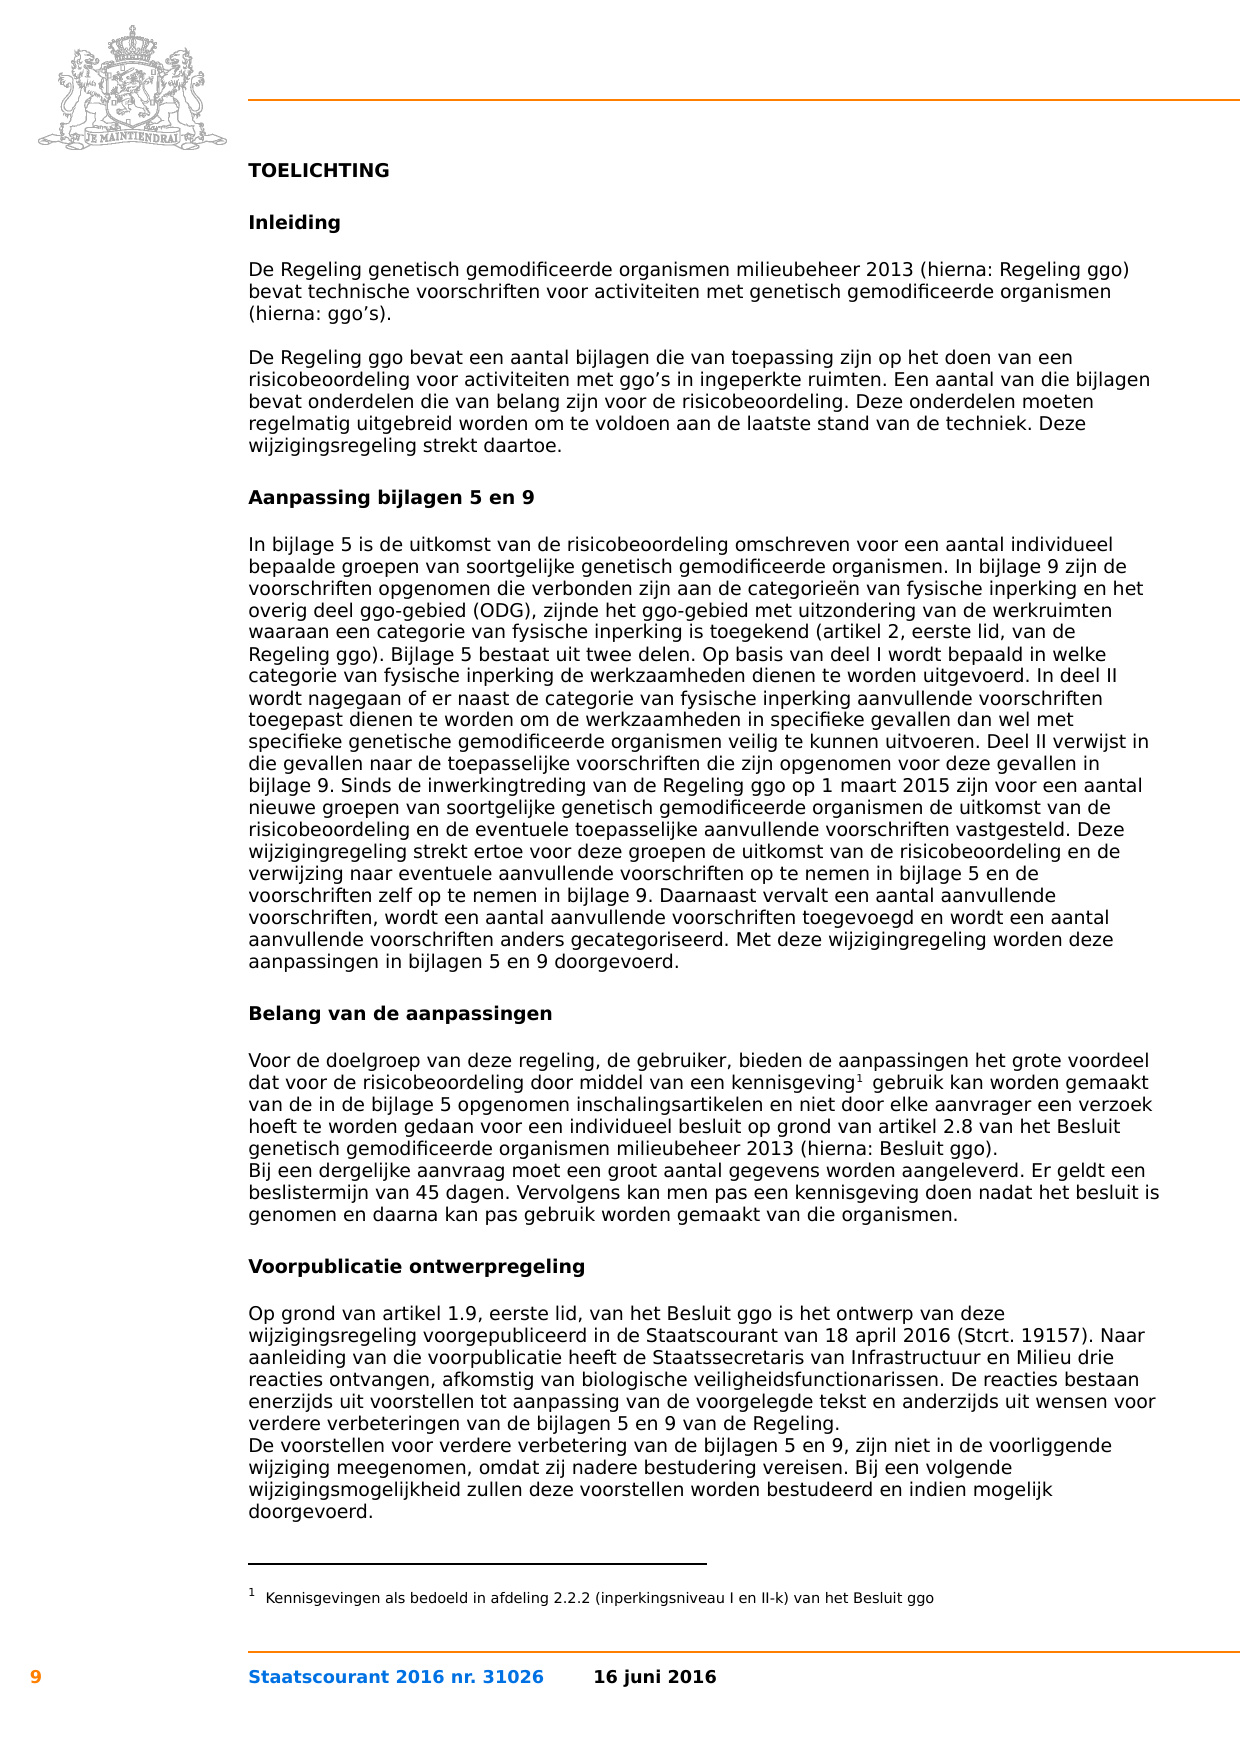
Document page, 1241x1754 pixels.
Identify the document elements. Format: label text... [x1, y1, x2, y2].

text De Regeling genetisch gemodificeerde organismen milieubeheer 2013 (hierna: Regeling ggo) bevat technische voorschriften voor activiteiten met genetisch gemodificeerde organismen (hierna: ggo’s). [248, 259, 1163, 325]
subtitle TOELICHTING [248, 160, 1163, 182]
text Kennisgevingen als bedoeld in afdeling 2.2.2 (inperkingsniveau I en II-k) van het Besluit ggo [248, 1586, 1163, 1608]
subtitle Inleiding [248, 212, 1163, 234]
subtitle Aanpassing bijlagen 5 en 9 [248, 487, 1163, 508]
subtitle Voorpublicatie ontwerpregeling [248, 1256, 1163, 1278]
text Op grond van artikel 1.9, eerste lid, van het Besluit ggo is het ontwerp van deze wijzigingsregeling voorgepubliceerd in de Staatscourant van 18 april 2016 (Stcrt. 19157). Naar aanleiding van die voorpublicatie heeft de Staatssecretaris van Infrastructuur en Milieu drie reacties ontvangen, afkomstig van biologische veiligheidsfunctionarissen. De reacties bestaan enerzijds uit voorstellen tot aanpassing van de voorgelegde tekst en anderzijds uit wensen voor verdere verbeteringen van de bijlagen 5 en 9 van de Regeling. [248, 1303, 1163, 1435]
subtitle Belang van de aanpassingen [248, 1003, 1163, 1025]
text In bijlage 5 is de uitkomst van de risicobeoordeling omschreven voor een aantal individueel bepaalde groepen van soortgelijke genetisch gemodificeerde organismen. In bijlage 9 zijn de voorschriften opgenomen die verbonden zijn aan de categorieën van fysische inperking en het overig deel ggo-gebied (ODG), zijnde het ggo-gebied met uitzondering van de werkruimten waaraan een categorie van fysische inperking is toegekend (artikel 2, eerste lid, van de Regeling ggo). Bijlage 5 bestaat uit twee delen. Op basis van deel I wordt bepaald in welke categorie van fysische inperking de werkzaamheden dienen te worden uitgevoerd. In deel II wordt nagegaan of er naast de categorie van fysische inperking aanvullende voorschriften toegepast dienen te worden om de werkzaamheden in specifieke gevallen dan wel met specifieke genetische gemodificeerde organismen veilig te kunnen uitvoeren. Deel II verwijst in die gevallen naar de toepasselijke voorschriften die zijn opgenomen voor deze gevallen in bijlage 9. Sinds de inwerkingtreding van de Regeling ggo op 1 maart 2015 zijn voor een aantal nieuwe groepen van soortgelijke genetisch gemodificeerde organismen de uitkomst van de risicobeoordeling en de eventuele toepasselijke aanvullende voorschriften vastgesteld. Deze wijzigingregeling strekt ertoe voor deze groepen de uitkomst van de risicobeoordeling en de verwijzing naar eventuele aanvullende voorschriften op te nemen in bijlage 5 en de voorschriften zelf op te nemen in bijlage 9. Daarnaast vervalt een aantal aanvullende voorschriften, wordt een aantal aanvullende voorschriften toegevoegd en wordt een aantal aanvullende voorschriften anders gecategoriseerd. Met deze wijzigingregeling worden deze aanpassingen in bijlagen 5 en 9 doorgevoerd. [248, 533, 1163, 973]
picture [38, 25, 227, 150]
text De Regeling ggo bevat een aantal bijlagen die van toepassing zijn op het doen van een risicobeoordeling voor activiteiten met ggo’s in ingeperkte ruimten. Een aantal van die bijlagen bevat onderdelen die van belang zijn voor de risicobeoordeling. Deze onderdelen moeten regelmatig uitgebreid worden om te voldoen aan de laatste stand van de techniek. Deze wijzigingsregeling strekt daartoe. [248, 347, 1163, 457]
text De voorstellen voor verdere verbetering van de bijlagen 5 en 9, zijn niet in de voorliggende wijziging meegenomen, omdat zij nadere bestudering vereisen. Bij een volgende wijzigingsmogelijkheid zullen deze voorstellen worden bestudeerd en indien mogelijk doorgevoerd. [248, 1435, 1163, 1523]
text Voor de doelgroep van deze regeling, de gebruiker, bieden de aanpassingen het grote voordeel dat voor de risicobeoordeling door middel van een kennisgeving gebruik kan worden gemaakt van de in de bijlage 5 opgenomen inschalingsartikelen en niet door elke aanvrager een verzoek hoeft te worden gedaan voor een individueel besluit op grond van artikel 2.8 van het Besluit genetisch gemodificeerde organismen milieubeheer 2013 (hierna: Besluit ggo). [248, 1050, 1163, 1160]
text Bij een dergelijke aanvraag moet een groot aantal gegevens worden aangeleverd. Er geldt een beslistermijn van 45 dagen. Vervolgens kan men pas een kennisgeving doen nadat het besluit is genomen en daarna kan pas gebruik worden gemaakt van die organismen. [248, 1160, 1163, 1226]
